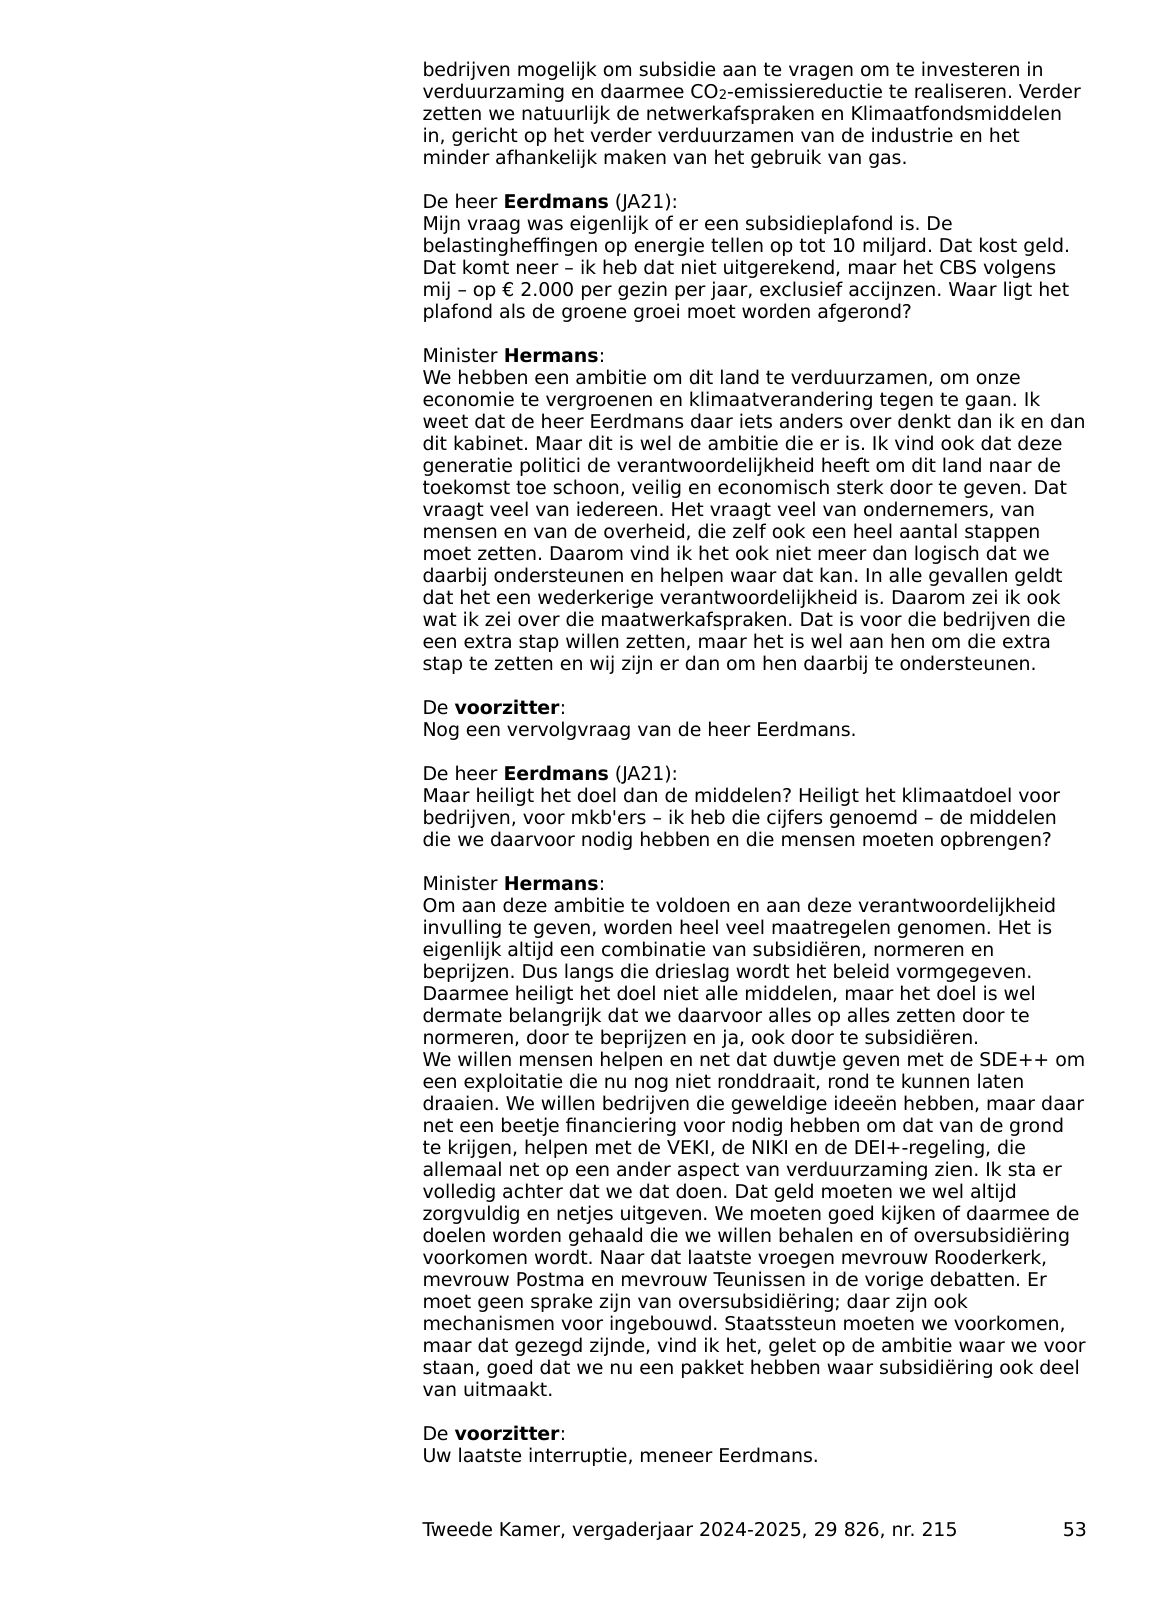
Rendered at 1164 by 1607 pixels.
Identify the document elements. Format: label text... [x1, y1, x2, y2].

text Minister Hermans: [422, 345, 1087, 367]
text Maar heiligt het doel dan de middelen? Heiligt het klimaatdoel voor bedrijven, voor mkb'ers – ik heb die cijfers genoemd – de middelen die we daarvoor nodig hebben en die mensen moeten opbrengen? [422, 785, 1087, 851]
text Minister Hermans: [422, 873, 1087, 895]
text We willen mensen helpen en net dat duwtje geven met de SDE++ om een exploitatie die nu nog niet ronddraait, rond te kunnen laten draaien. We willen bedrijven die geweldige ideeën hebben, maar daar net een beetje financiering voor nodig hebben om dat van de grond te krijgen, helpen met de VEKI, de NIKI en de DEI+-regeling, die allemaal net op een ander aspect van verduurzaming zien. Ik sta er volledig achter dat we dat doen. Dat geld moeten we wel altijd zorgvuldig en netjes uitgeven. We moeten goed kijken of daarmee de doelen worden gehaald die we willen behalen en of oversubsidiëring voorkomen wordt. Naar dat laatste vroegen mevrouw Rooderkerk, mevrouw Postma en mevrouw Teunissen in de vorige debatten. Er moet geen sprake zijn van oversubsidiëring; daar zijn ook mechanismen voor ingebouwd. Staatssteun moeten we voorkomen, maar dat gezegd zijnde, vind ik het, gelet op de ambitie waar we voor staan, goed dat we nu een pakket hebben waar subsidiëring ook deel van uitmaakt. [422, 1049, 1087, 1401]
text Uw laatste interruptie, meneer Eerdmans. [422, 1445, 1087, 1467]
text Om aan deze ambitie te voldoen en aan deze verantwoordelijkheid invulling te geven, worden heel veel maatregelen genomen. Het is eigenlijk altijd een combinatie van subsidiëren, normeren en beprijzen. Dus langs die drieslag wordt het beleid vormgegeven. Daarmee heiligt het doel niet alle middelen, maar het doel is wel dermate belangrijk dat we daarvoor alles op alles zetten door te normeren, door te beprijzen en ja, ook door te subsidiëren. [422, 895, 1087, 1049]
text De heer Eerdmans (JA21): [422, 763, 1087, 785]
text bedrijven mogelijk om subsidie aan te vragen om te investeren in verduurzaming en daarmee CO2-emissiereductie te realiseren. Verder zetten we natuurlijk de netwerkafspraken en Klimaatfondsmiddelen in, gericht op het verder verduurzamen van de industrie en het minder afhankelijk maken van het gebruik van gas. [422, 59, 1087, 169]
text Mijn vraag was eigenlijk of er een subsidieplafond is. De belastingheffingen op energie tellen op tot 10 miljard. Dat kost geld. Dat komt neer – ik heb dat niet uitgerekend, maar het CBS volgens mij – op € 2.000 per gezin per jaar, exclusief accijnzen. Waar ligt het plafond als de groene groei moet worden afgerond? [422, 213, 1087, 323]
text We hebben een ambitie om dit land te verduurzamen, om onze economie te vergroenen en klimaatverandering tegen te gaan. Ik weet dat de heer Eerdmans daar iets anders over denkt dan ik en dan dit kabinet. Maar dit is wel de ambitie die er is. Ik vind ook dat deze generatie politici de verantwoordelijkheid heeft om dit land naar de toekomst toe schoon, veilig en economisch sterk door te geven. Dat vraagt veel van iedereen. Het vraagt veel van ondernemers, van mensen en van de overheid, die zelf ook een heel aantal stappen moet zetten. Daarom vind ik het ook niet meer dan logisch dat we daarbij ondersteunen en helpen waar dat kan. In alle gevallen geldt dat het een wederkerige verantwoordelijkheid is. Daarom zei ik ook wat ik zei over die maatwerkafspraken. Dat is voor die bedrijven die een extra stap willen zetten, maar het is wel aan hen om die extra stap te zetten en wij zijn er dan om hen daarbij te ondersteunen. [422, 367, 1087, 675]
text De voorzitter: [422, 697, 1087, 719]
text Nog een vervolgvraag van de heer Eerdmans. [422, 719, 1087, 741]
text De voorzitter: [422, 1423, 1087, 1445]
text De heer Eerdmans (JA21): [422, 191, 1087, 213]
